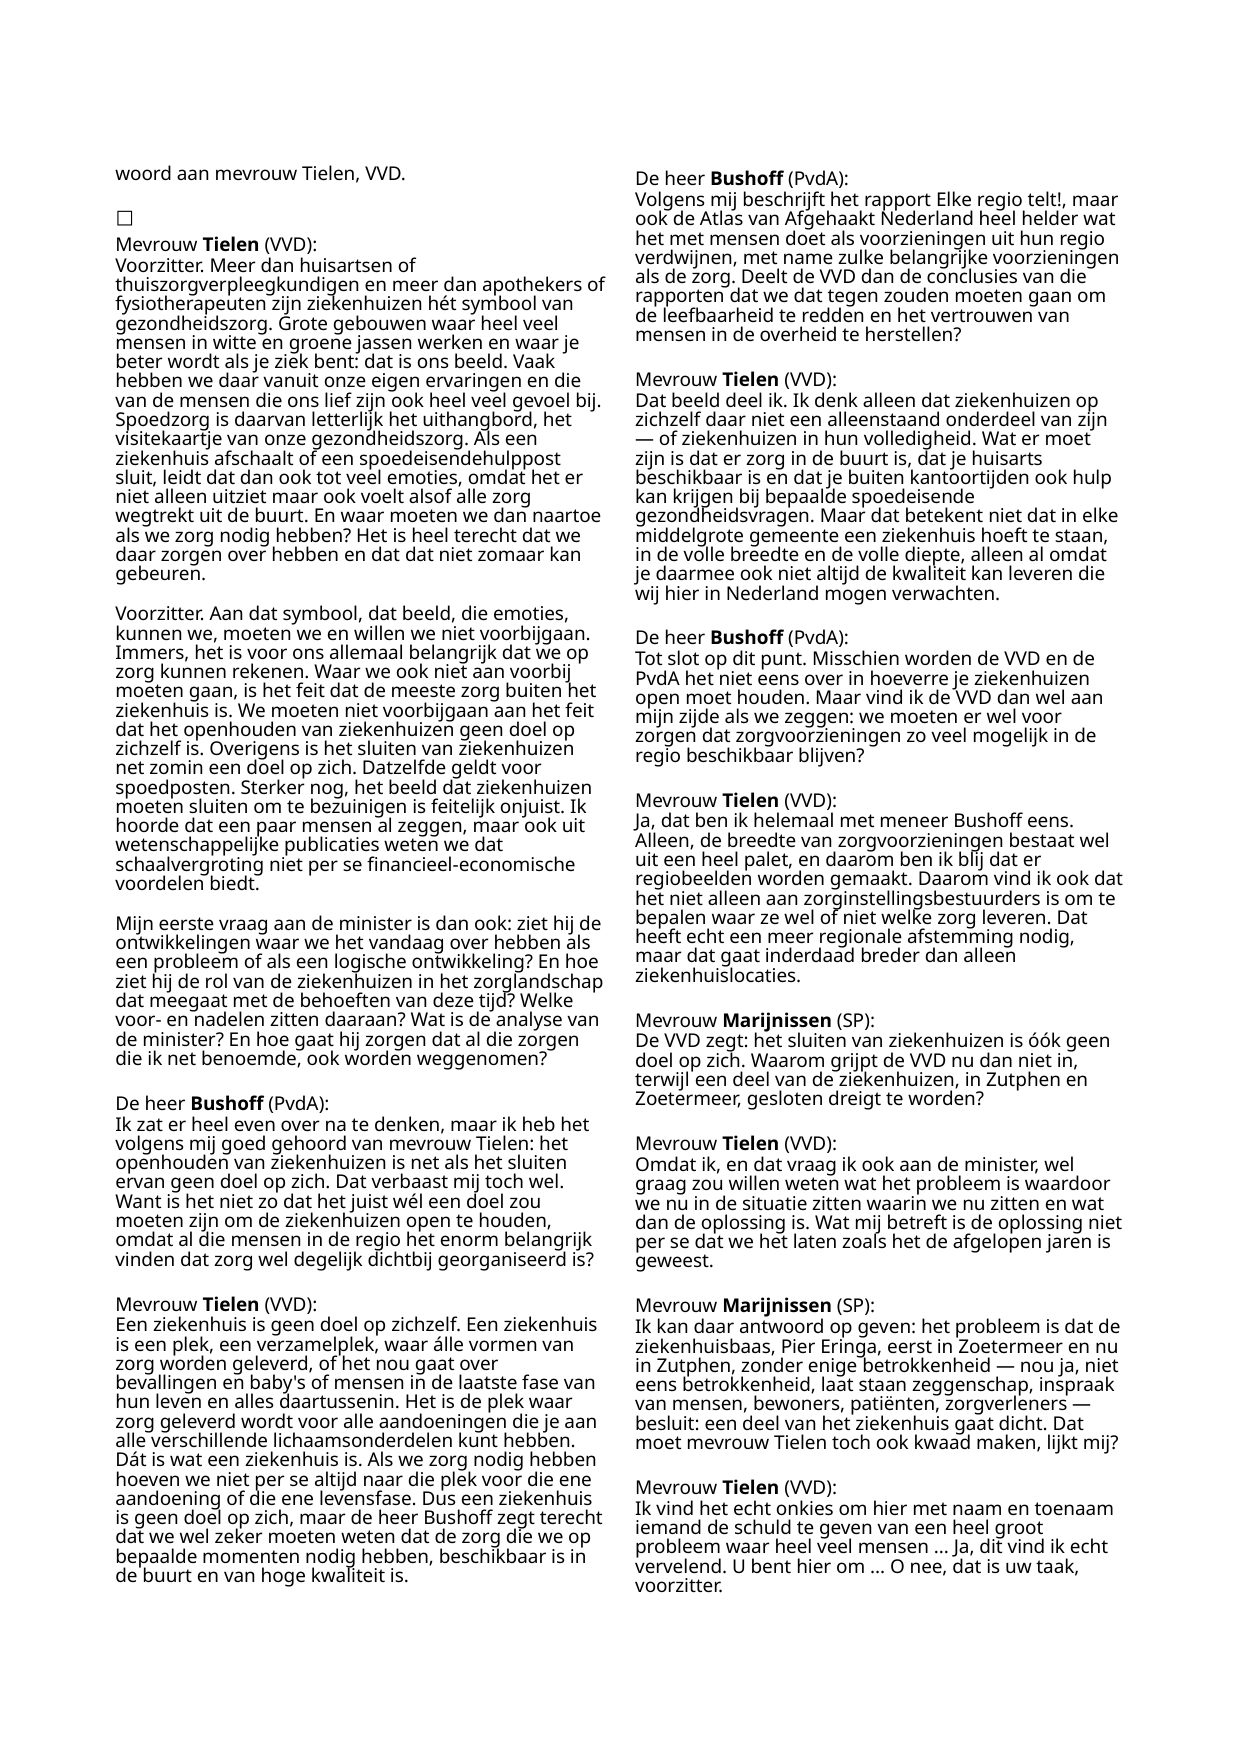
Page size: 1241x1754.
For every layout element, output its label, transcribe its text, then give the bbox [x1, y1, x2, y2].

text Voorzitter. Meer dan huisartsen of thuiszorgverpleegkundigen en meer dan apothekers of fysiotherapeuten zijn ziekenhuizen hét symbool van gezondheidszorg. Grote gebouwen waar heel veel mensen in witte en groene jassen werken en waar je beter wordt als je ziek bent: dat is ons beeld. Vaak hebben we daar vanuit onze eigen ervaringen en die van de mensen die ons lief zijn ook heel veel gevoel bij. Spoedzorg is daarvan letterlijk het uithangbord, het visitekaartje van onze gezondheidszorg. Als een ziekenhuis afschaalt of een spoedeisendehulppost sluit, leidt dat dan ook tot veel emoties, omdat het er niet alleen uitziet maar ook voelt alsof alle zorg wegtrekt uit de buurt. En waar moeten we dan naartoe als we zorg nodig hebben? Het is heel terecht dat we daar zorgen over hebben en dat dat niet zomaar kan gebeuren. [115, 257, 605, 584]
text Mevrouw Tielen (VVD): [635, 366, 1125, 392]
text Omdat ik, en dat vraag ik ook aan de minister, wel graag zou willen weten wat het probleem is waardoor we nu in de situatie zitten waarin we nu zitten en wat dan de oplossing is. Wat mij betreft is de oplossing niet per se dat we het laten zoals het de afgelopen jaren is geweest. [635, 1156, 1125, 1272]
text Mevrouw Tielen (VVD): [115, 1291, 605, 1316]
text De heer Bushoff (PvdA): [635, 624, 1125, 650]
text Mevrouw Marijnissen (SP): [635, 1007, 1125, 1032]
text De heer Bushoff (PvdA): [115, 1090, 605, 1116]
text Tot slot op dit punt. Misschien worden de VVD en de PvdA het niet eens over in hoeverre je ziekenhuizen open moet houden. Maar vind ik de VVD dan wel aan mijn zijde als we zeggen: we moeten er wel voor zorgen dat zorgvoorzieningen zo veel mogelijk in de regio beschikbaar blijven? [635, 650, 1125, 766]
text Mijn eerste vraag aan de minister is dan ook: ziet hij de ontwikkelingen waar we het vandaag over hebben als een probleem of als een logische ontwikkeling? En hoe ziet hij de rol van de ziekenhuizen in het zorglandschap dat meegaat met de behoeften van deze tijd? Welke voor- en nadelen zitten daaraan? Wat is de analyse van de minister? En hoe gaat hij zorgen dat al die zorgen die ik net benoemde, ook worden weggenomen? [115, 915, 605, 1069]
text Dat beeld deel ik. Ik denk alleen dat ziekenhuizen op zichzelf daar niet een alleenstaand onderdeel van zijn — of ziekenhuizen in hun volledigheid. Wat er moet zijn is dat er zorg in de buurt is, dat je huisarts beschikbaar is en dat je buiten kantoortijden ook hulp kan krijgen bij bepaalde spoedeisende gezondheidsvragen. Maar dat betekent niet dat in elke middelgrote gemeente een ziekenhuis hoeft te staan, in de volle breedte en de volle diepte, alleen al omdat je daarmee ook niet altijd de kwaliteit kan leveren die wij hier in Nederland mogen verwachten. [635, 392, 1125, 604]
text woord aan mevrouw Tielen, VVD. [115, 165, 605, 184]
text Voorzitter. Aan dat symbool, dat beeld, die emoties, kunnen we, moeten we en willen we niet voorbijgaan. Immers, het is voor ons allemaal belangrijk dat we op zorg kunnen rekenen. Waar we ook niet aan voorbij moeten gaan, is het feit dat de meeste zorg buiten het ziekenhuis is. We moeten niet voorbijgaan aan het feit dat het openhouden van ziekenhuizen geen doel op zichzelf is. Overigens is het sluiten van ziekenhuizen net zomin een doel op zich. Datzelfde geldt voor spoedposten. Sterker nog, het beeld dat ziekenhuizen moeten sluiten om te bezuinigen is feitelijk onjuist. Ik hoorde dat een paar mensen al zeggen, maar ook uit wetenschappelijke publicaties weten we dat schaalvergroting niet per se financieel-economische voordelen biedt. [115, 605, 605, 894]
text Ik kan daar antwoord op geven: het probleem is dat de ziekenhuisbaas, Pier Eringa, eerst in Zoetermeer en nu in Zutphen, zonder enige betrokkenheid — nou ja, niet eens betrokkenheid, laat staan zeggenschap, inspraak van mensen, bewoners, patiënten, zorgverleners — besluit: een deel van het ziekenhuis gaat dicht. Dat moet mevrouw Tielen toch ook kwaad maken, lijkt mij? [635, 1318, 1125, 1453]
text Mevrouw Marijnissen (SP): [635, 1293, 1125, 1318]
text Ja, dat ben ik helemaal met meneer Bushoff eens. Alleen, de breedte van zorgvoorzieningen bestaat wel uit een heel palet, en daarom ben ik blij dat er regiobeelden worden gemaakt. Daarom vind ik ook dat het niet alleen aan zorginstellingsbestuurders is om te bepalen waar ze wel of niet welke zorg leveren. Dat heeft echt een meer regionale afstemming nodig, maar dat gaat inderdaad breder dan alleen ziekenhuislocaties. [635, 812, 1125, 986]
text ⬜ [115, 205, 605, 231]
text De VVD zegt: het sluiten van ziekenhuizen is óók geen doel op zich. Waarom grijpt de VVD nu dan niet in, terwijl een deel van de ziekenhuizen, in Zutphen en Zoetermeer, gesloten dreigt te worden? [635, 1032, 1125, 1109]
text De heer Bushoff (PvdA): [635, 165, 1125, 191]
text Volgens mij beschrijft het rapport Elke regio telt!, maar ook de Atlas van Afgehaakt Nederland heel helder wat het met mensen doet als voorzieningen uit hun regio verdwijnen, met name zulke belangrijke voorzieningen als de zorg. Deelt de VVD dan de conclusies van die rapporten dat we dat tegen zouden moeten gaan om de leefbaarheid te redden en het vertrouwen van mensen in de overheid te herstellen? [635, 191, 1125, 345]
text Mevrouw Tielen (VVD): [635, 1474, 1125, 1500]
text Mevrouw Tielen (VVD): [115, 231, 605, 257]
text Mevrouw Tielen (VVD): [635, 1130, 1125, 1156]
text Ik zat er heel even over na te denken, maar ik heb het volgens mij goed gehoord van mevrouw Tielen: het openhouden van ziekenhuizen is net als het sluiten ervan geen doel op zich. Dat verbaast mij toch wel. Want is het niet zo dat het juist wél een doel zou moeten zijn om de ziekenhuizen open te houden, omdat al die mensen in de regio het enorm belangrijk vinden dat zorg wel degelijk dichtbij georganiseerd is? [115, 1116, 605, 1270]
text Een ziekenhuis is geen doel op zichzelf. Een ziekenhuis is een plek, een verzamelplek, waar álle vormen van zorg worden geleverd, of het nou gaat over bevallingen en baby's of mensen in de laatste fase van hun leven en alles daartussenin. Het is de plek waar zorg geleverd wordt voor alle aandoeningen die je aan alle verschillende lichaamsonderdelen kunt hebben. Dát is wat een ziekenhuis is. Als we zorg nodig hebben hoeven we niet per se altijd naar die plek voor die ene aandoening of die ene levensfase. Dus een ziekenhuis is geen doel op zich, maar de heer Bushoff zegt terecht dat we wel zeker moeten weten dat de zorg die we op bepaalde momenten nodig hebben, beschikbaar is in de buurt en van hoge kwaliteit is. [115, 1316, 605, 1586]
text Mevrouw Tielen (VVD): [635, 787, 1125, 812]
text Ik vind het echt onkies om hier met naam en toenaam iemand de schuld te geven van een heel groot probleem waar heel veel mensen ... Ja, dit vind ik echt vervelend. U bent hier om ... O nee, dat is uw taak, voorzitter. [635, 1500, 1125, 1596]
